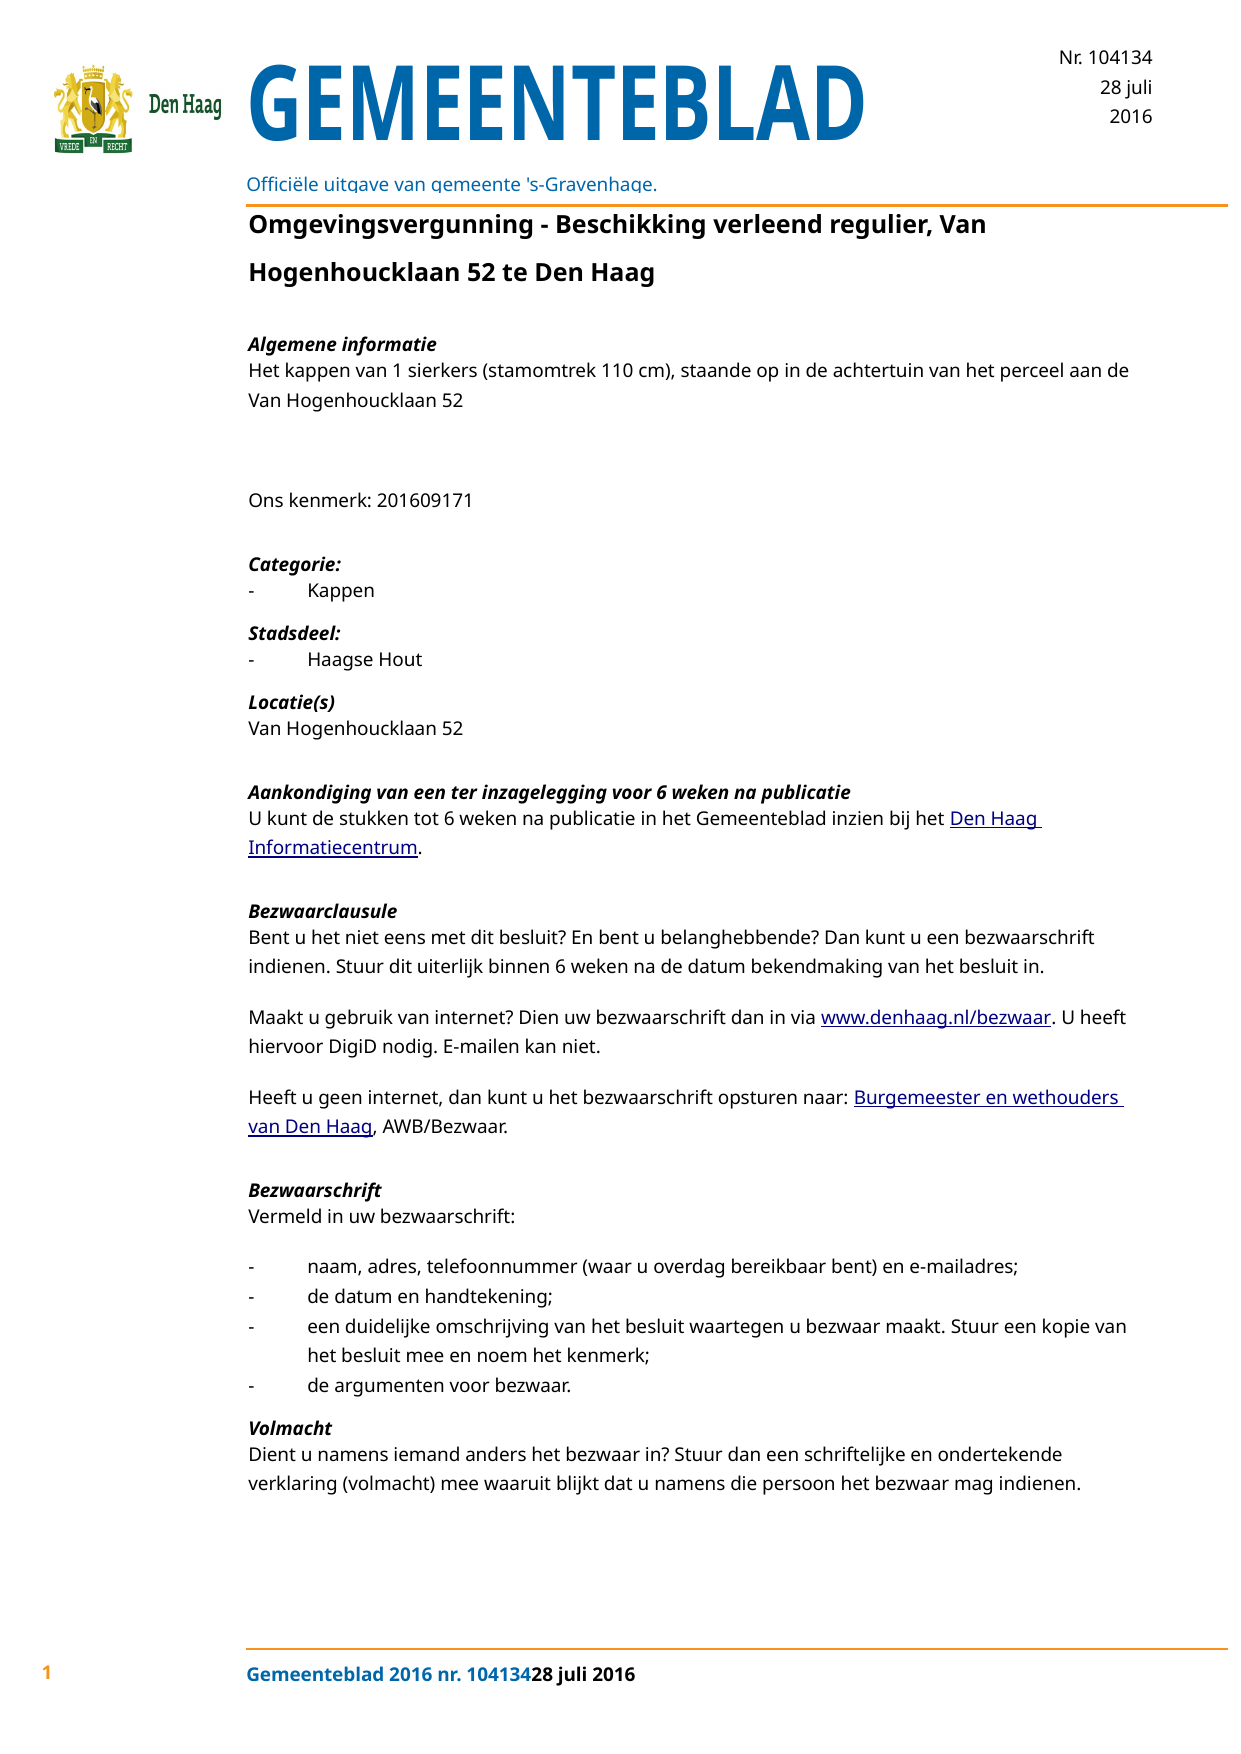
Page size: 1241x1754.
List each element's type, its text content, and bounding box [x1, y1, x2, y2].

list een duidelijke omschrijving van het besluit waartegen u bezwaar maakt. Stuur een kopie van het besluit mee en noem het kenmerk; [248, 1313, 1152, 1368]
text Categorie: [248, 552, 1152, 577]
text Bent u het niet eens met dit besluit? En bent u belanghebbende? Dan kunt u een bezwaarschrift indienen. Stuur dit uiterlijk binnen 6 weken na de datum bekendmaking van het besluit in. [248, 924, 1152, 979]
text Van Hogenhoucklaan 52 [248, 715, 1152, 741]
list Kappen [248, 577, 1152, 603]
text Stadsdeel: [248, 620, 1152, 646]
text U kunt de stukken tot 6 weken na publicatie in het Gemeenteblad inzien bij het Den Haag Informatiecentrum. [248, 805, 1152, 860]
text Omgevingsvergunning - Beschikking verleend regulier, Van Hogenhoucklaan 52 te Den Haag [248, 207, 1152, 288]
text Locatie(s) [248, 689, 1152, 715]
text Bezwaarschrift [248, 1177, 1152, 1203]
text Dient u namens iemand anders het bezwaar in? Stuur dan een schriftelijke en ondertekende verklaring (volmacht) mee waaruit blijkt dat u namens die persoon het bezwaar mag indienen. [248, 1441, 1152, 1496]
list naam, adres, telefoonnummer (waar u overdag bereikbaar bent) en e-mailadres; [248, 1254, 1152, 1279]
text Heeft u geen internet, dan kunt u het bezwaarschrift opsturen naar: Burgemeester en wethouders van Den Haag, AWB/Bezwaar. [248, 1084, 1152, 1139]
text Vermeld in uw bezwaarschrift: [248, 1203, 1152, 1229]
text Ons kenmerk: 201609171 [248, 488, 1152, 513]
text Volmacht [248, 1415, 1152, 1441]
text Aankondiging van een ter inzagelegging voor 6 weken na publicatie [248, 779, 1152, 805]
text Bezwaarclausule [248, 898, 1152, 924]
text Algemene informatie [248, 331, 1152, 357]
list de datum en handtekening; [248, 1283, 1152, 1309]
list de argumenten voor bezwaar. [248, 1372, 1152, 1398]
text Maakt u gebruik van internet? Dien uw bezwaarschrift dan in via www.denhaag.nl/bezwaar. U heeft hiervoor DigiD nodig. E-mailen kan niet. [248, 1004, 1152, 1059]
picture [41, 47, 231, 172]
text Het kappen van 1 sierkers (stamomtrek 110 cm), staande op in de achtertuin van het perceel aan de Van Hogenhoucklaan 52 [248, 357, 1152, 412]
list Haagse Hout [248, 646, 1152, 672]
